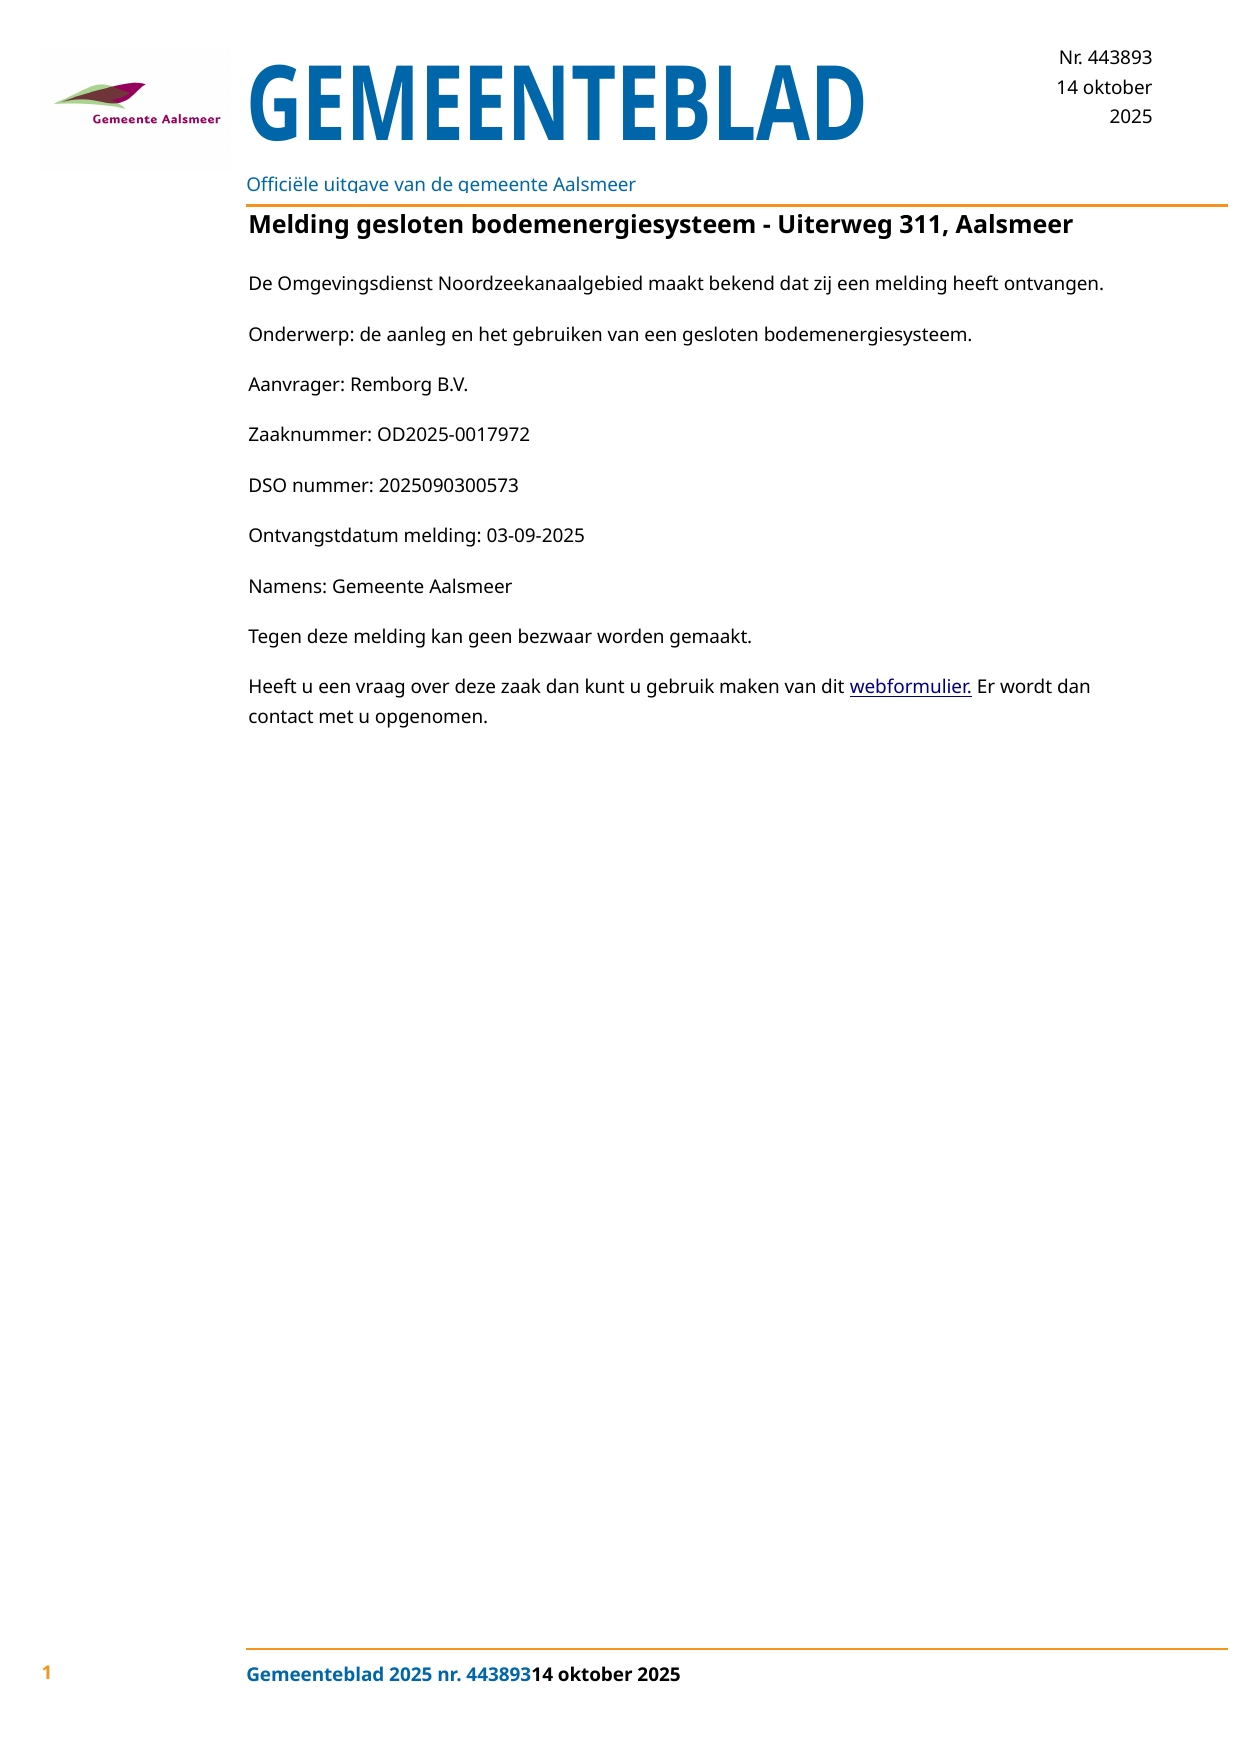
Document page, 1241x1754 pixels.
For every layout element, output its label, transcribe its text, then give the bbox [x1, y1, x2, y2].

text Onderwerp: de aanleg en het gebruiken van een gesloten bodemenergiesysteem. [248, 321, 1152, 346]
text DSO nummer: 2025090300573 [248, 472, 1152, 498]
text Ontvangstdatum melding: 03-09-2025 [248, 522, 1152, 548]
picture [41, 47, 231, 172]
text Zaaknummer: OD2025-0017972 [248, 422, 1152, 447]
text Tegen deze melding kan geen bezwaar worden gemaakt. [248, 623, 1152, 649]
text Aanvrager: Remborg B.V. [248, 371, 1152, 397]
text Melding gesloten bodemenergiesysteem - Uiterweg 311, Aalsmeer [248, 207, 1152, 241]
text Namens: Gemeente Aalsmeer [248, 573, 1152, 598]
text De Omgevingsdienst Noordzeekanaalgebied maakt bekend dat zij een melding heeft ontvangen. [248, 270, 1152, 296]
text Heeft u een vraag over deze zaak dan kunt u gebruik maken van dit webformulier. Er wordt dan contact met u opgenomen. [248, 674, 1152, 729]
